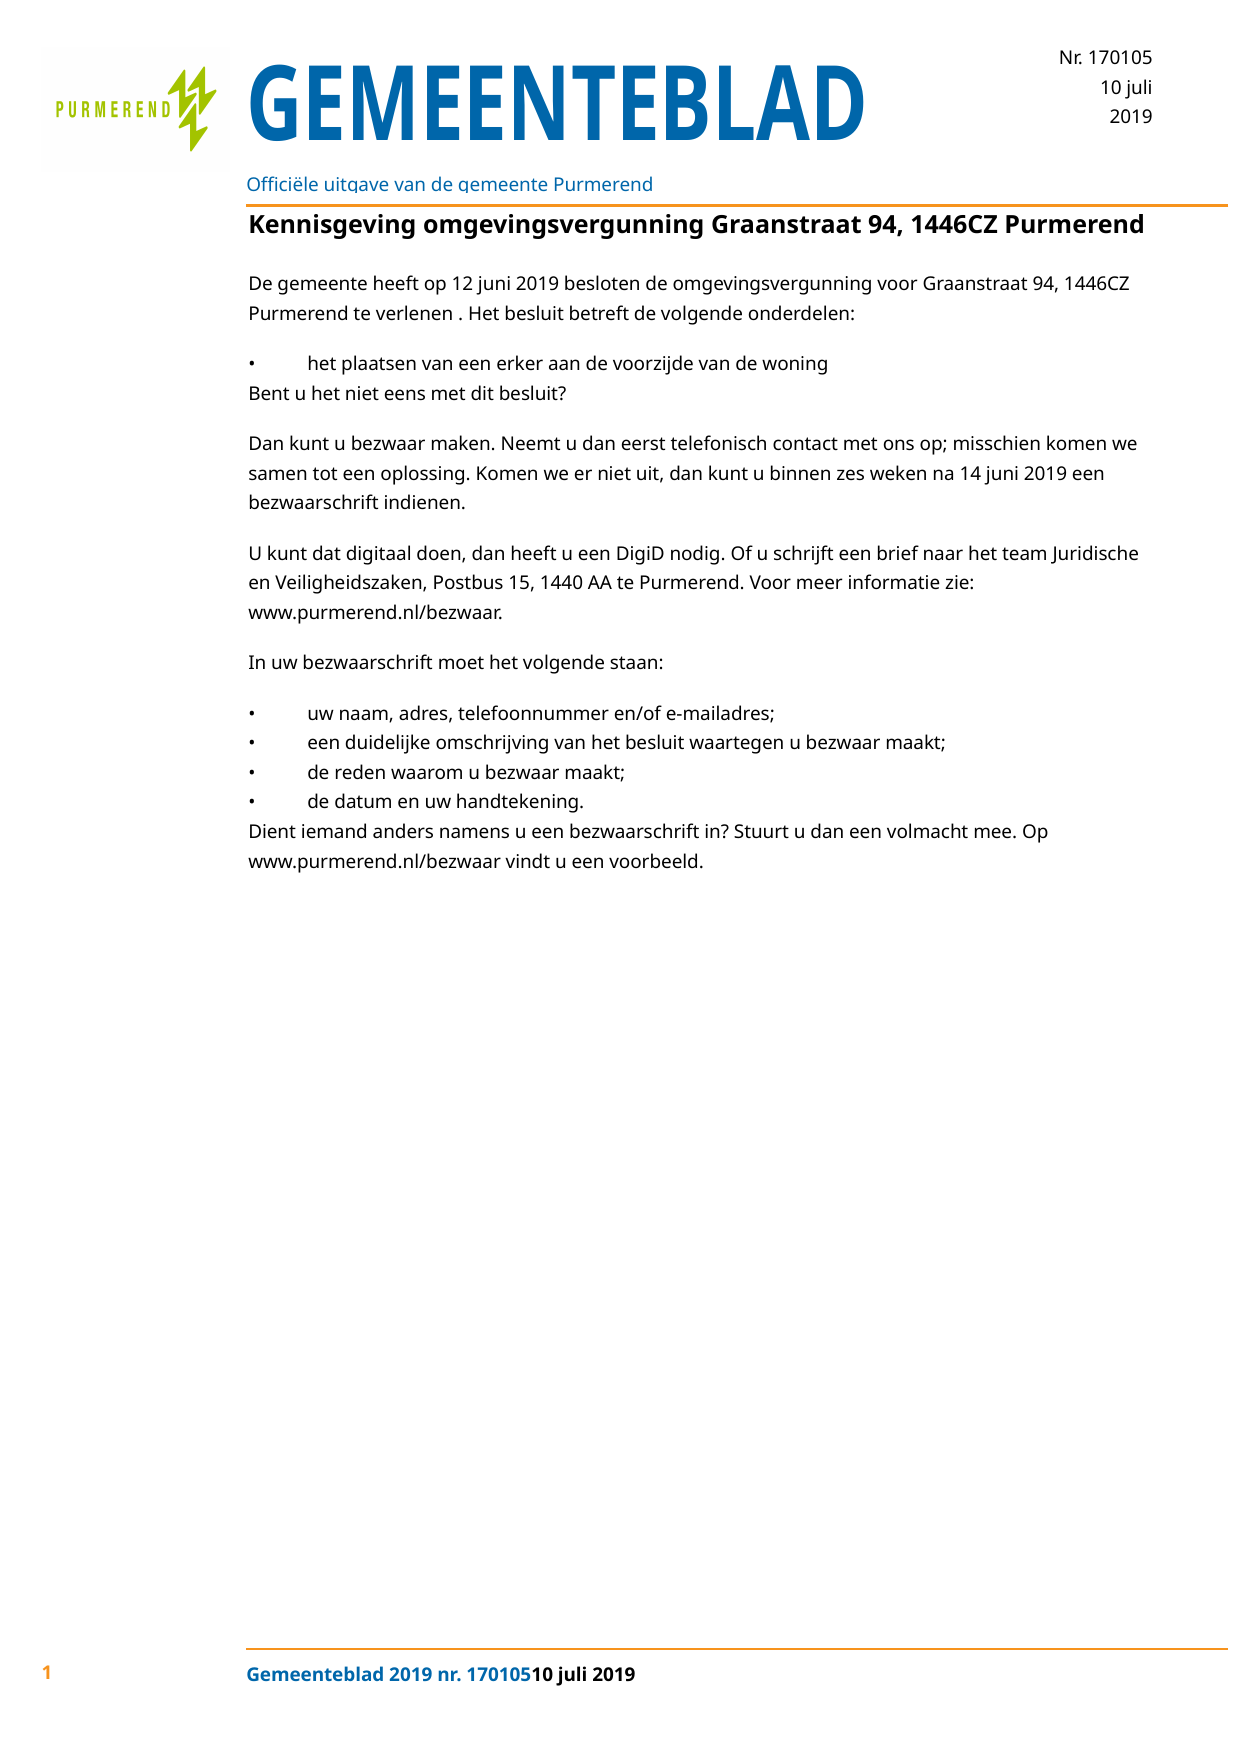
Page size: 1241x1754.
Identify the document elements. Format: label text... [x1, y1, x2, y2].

list een duidelijke omschrijving van het besluit waartegen u bezwaar maakt; [248, 729, 1152, 755]
list uw naam, adres, telefoonnummer en/of e-mailadres; [248, 700, 1152, 726]
list het plaatsen van een erker aan de voorzijde van de woning [248, 350, 1152, 376]
text Bent u het niet eens met dit besluit? [248, 380, 1152, 406]
list de reden waarom u bezwaar maakt; [248, 759, 1152, 785]
text Kennisgeving omgevingsvergunning Graanstraat 94, 1446CZ Purmerend [248, 207, 1152, 241]
text Dient iemand anders namens u een bezwaarschrift in? Stuurt u dan een volmacht mee. Op www.purmerend.nl/bezwaar vindt u een voorbeeld. [248, 818, 1152, 873]
picture [41, 47, 231, 172]
text Dan kunt u bezwaar maken. Neemt u dan eerst telefonisch contact met ons op; misschien komen we samen tot een oplossing. Komen we er niet uit, dan kunt u binnen zes weken na 14 juni 2019 een bezwaarschrift indienen. [248, 430, 1152, 515]
text In uw bezwaarschrift moet het volgende staan: [248, 649, 1152, 675]
text U kunt dat digitaal doen, dan heeft u een DigiD nodig. Of u schrijft een brief naar het team Juridische en Veiligheidszaken, Postbus 15, 1440 AA te Purmerend. Voor meer informatie zie: www.purmerend.nl/bezwaar. [248, 540, 1152, 625]
list de datum en uw handtekening. [248, 789, 1152, 814]
text De gemeente heeft op 12 juni 2019 besloten de omgevingsvergunning voor Graanstraat 94, 1446CZ Purmerend te verlenen . Het besluit betreft de volgende onderdelen: [248, 270, 1152, 326]
